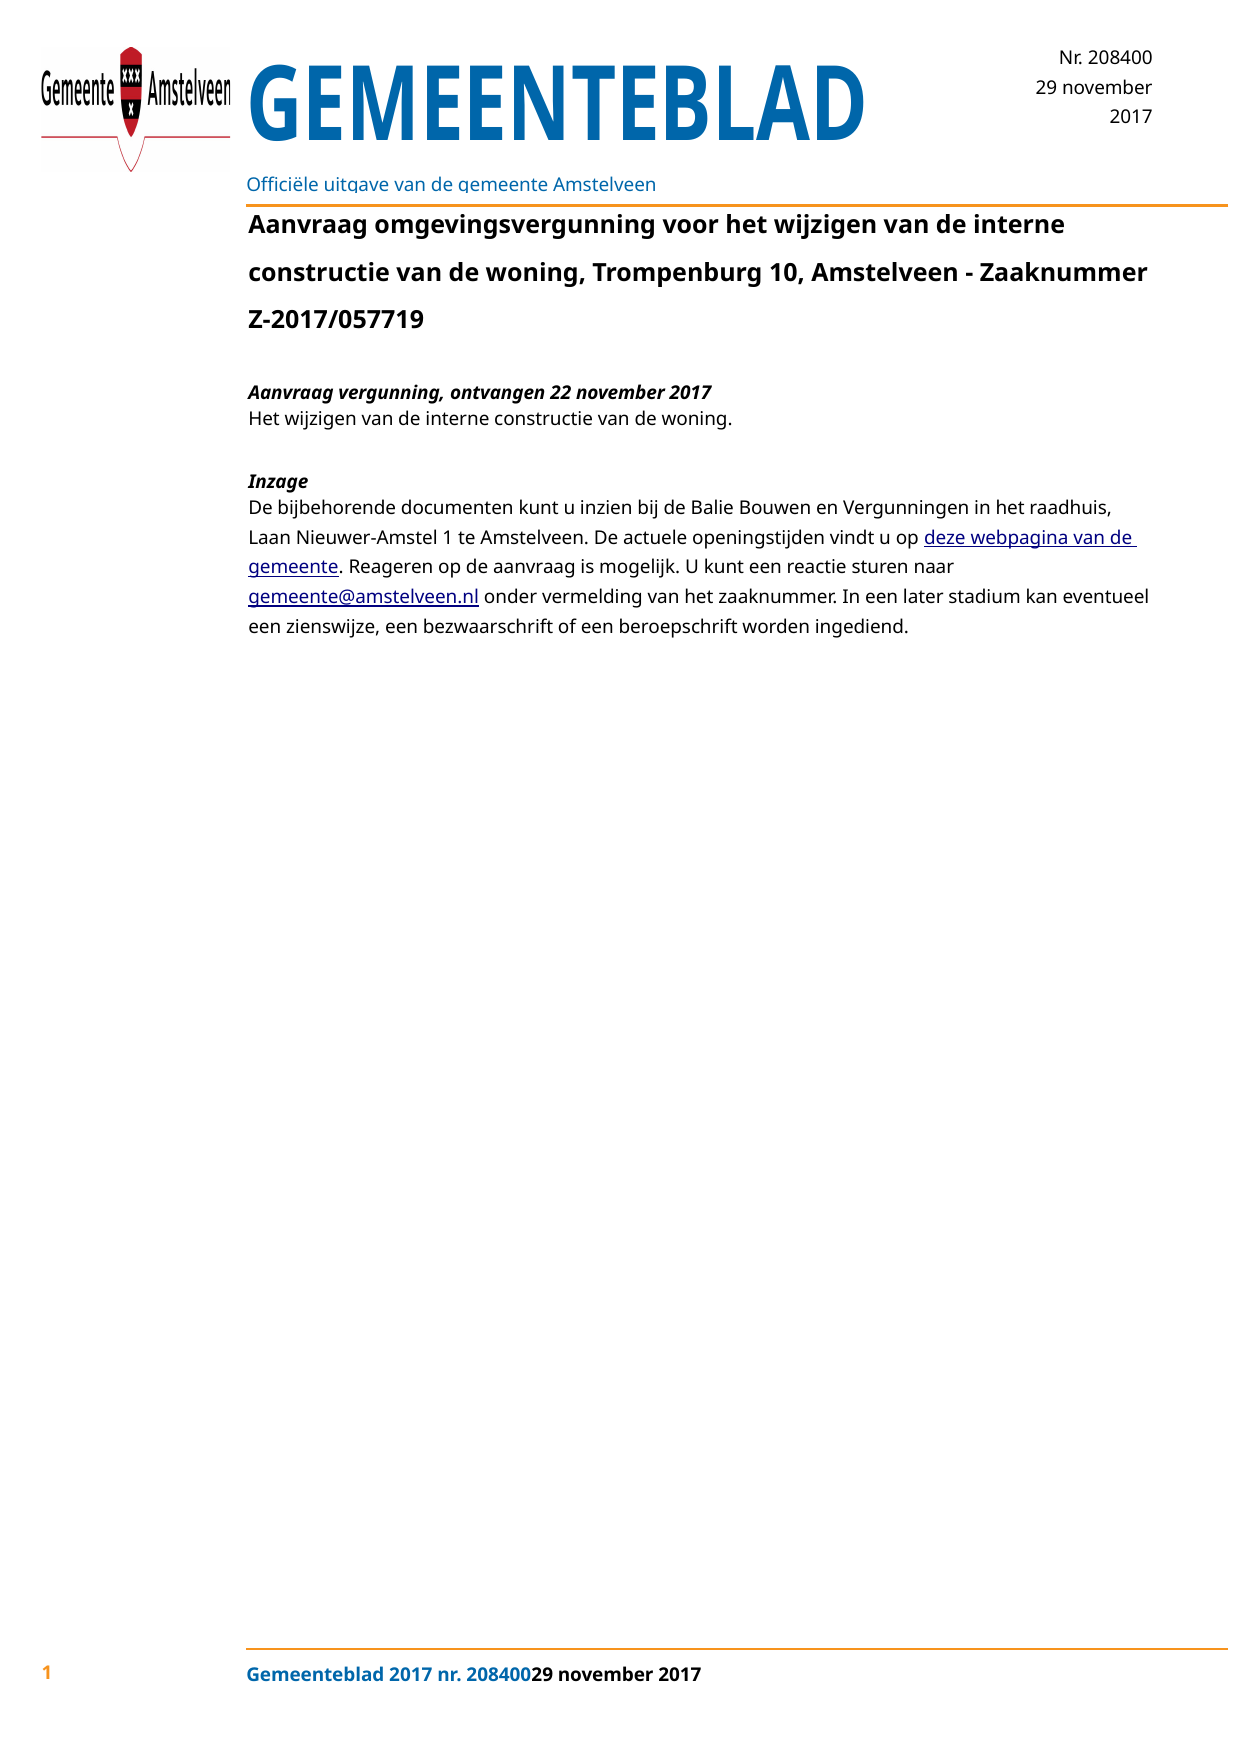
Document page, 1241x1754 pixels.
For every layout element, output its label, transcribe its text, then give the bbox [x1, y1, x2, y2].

text De bijbehorende documenten kunt u inzien bij de Balie Bouwen en Vergunningen in het raadhuis, Laan Nieuwer-Amstel 1 te Amstelveen. De actuele openingstijden vindt u op deze webpagina van de gemeente. Reageren op de aanvraag is mogelijk. U kunt een reactie sturen naar gemeente@amstelveen.nl onder vermelding van het zaaknummer. In een later stadium kan eventueel een zienswijze, een bezwaarschrift of een beroepschrift worden ingediend. [248, 494, 1152, 638]
text Het wijzigen van de interne constructie van de woning. [248, 405, 1152, 431]
picture [41, 47, 231, 172]
text Aanvraag vergunning, ontvangen 22 november 2017 [248, 379, 1152, 405]
text Inzage [248, 469, 1152, 494]
text Aanvraag omgevingsvergunning voor het wijzigen van de interne constructie van de woning, Trompenburg 10, Amstelveen - Zaaknummer Z-2017/057719 [248, 207, 1152, 336]
